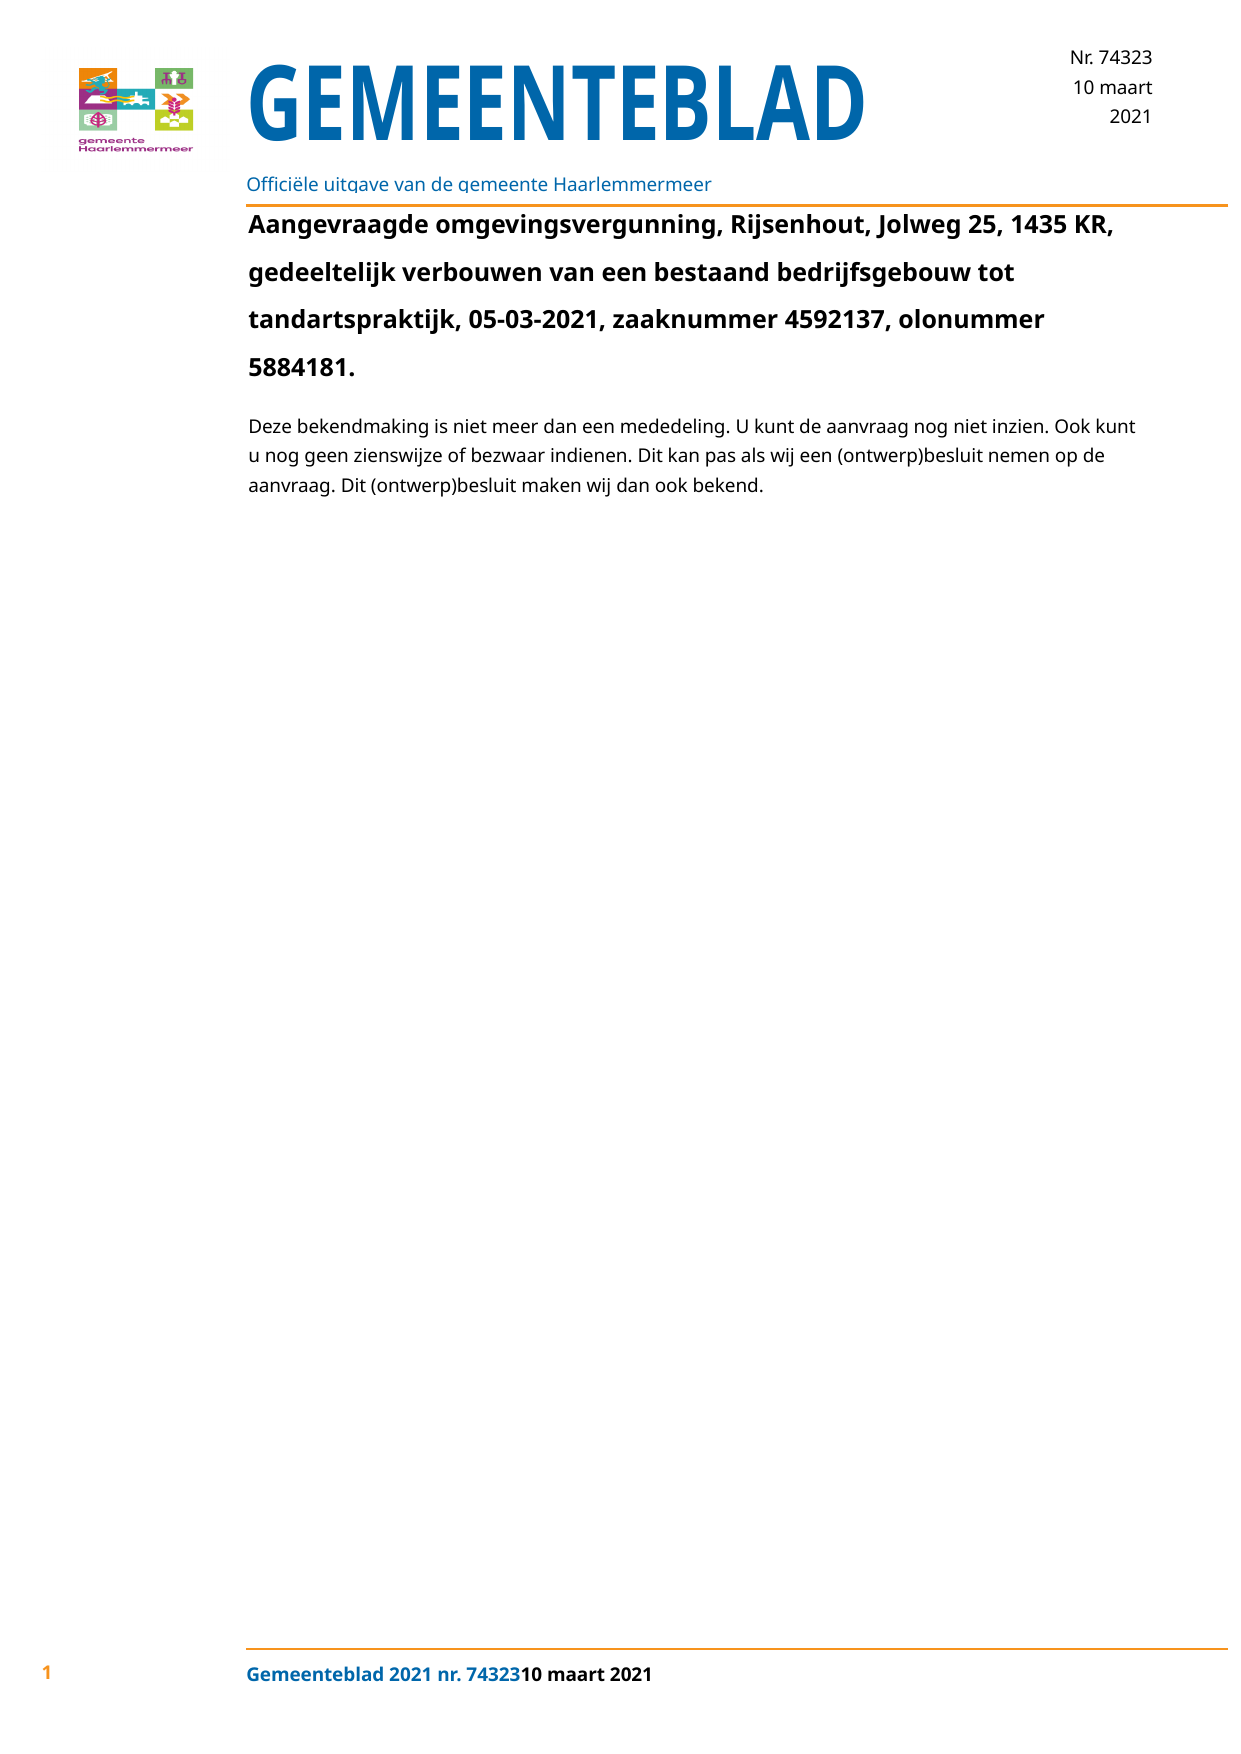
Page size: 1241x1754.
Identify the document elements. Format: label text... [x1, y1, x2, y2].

text Aangevraagde omgevingsvergunning, Rijsenhout, Jolweg 25, 1435 KR, gedeeltelijk verbouwen van een bestaand bedrijfsgebouw tot tandartspraktijk, 05-03-2021, zaaknummer 4592137, olonummer 5884181. [248, 207, 1152, 384]
picture [41, 47, 231, 172]
text Deze bekendmaking is niet meer dan een mededeling. U kunt de aanvraag nog niet inzien. Ook kunt u nog geen zienswijze of bezwaar indienen. Dit kan pas als wij een (ontwerp)besluit nemen op de aanvraag. Dit (ontwerp)besluit maken wij dan ook bekend. [248, 413, 1152, 498]
